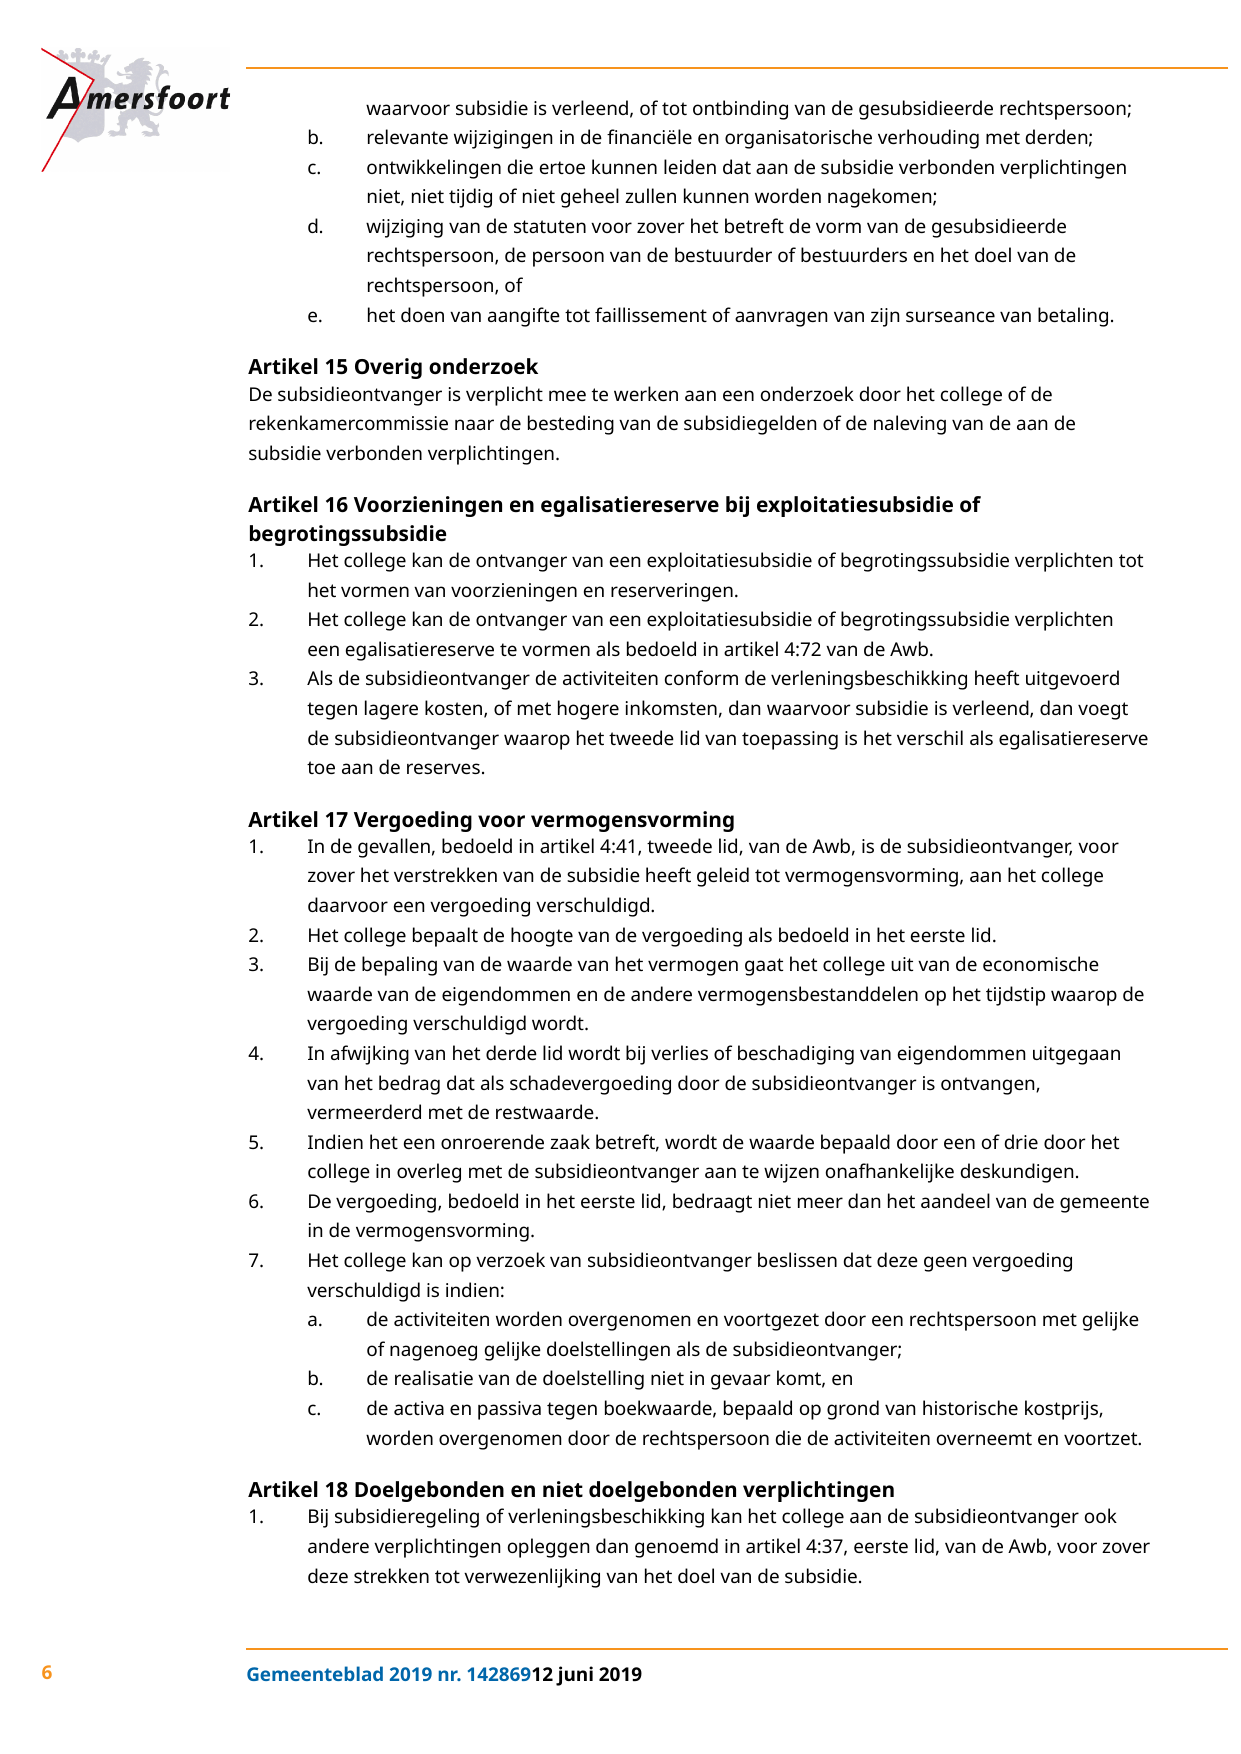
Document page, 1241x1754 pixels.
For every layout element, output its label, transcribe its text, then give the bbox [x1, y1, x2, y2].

list Bij de bepaling van de waarde van het vermogen gaat het college uit van de economische waarde van de eigendommen en de andere vermogensbestanddelen op het tijdstip waarop de vergoeding verschuldigd wordt. [248, 951, 1152, 1036]
list De vergoeding, bedoeld in het eerste lid, bedraagt niet meer dan het aandeel van de gemeente in de vermogensvorming. [248, 1188, 1152, 1243]
list ontwikkelingen die ertoe kunnen leiden dat aan de subsidie verbonden verplichtingen niet, niet tijdig of niet geheel zullen kunnen worden nagekomen; [307, 154, 1152, 209]
list In de gevallen, bedoeld in artikel 4:41, tweede lid, van de Awb, is de subsidieontvanger, voor zover het verstrekken van de subsidie heeft geleid tot vermogensvorming, aan het college daarvoor een vergoeding verschuldigd. [248, 833, 1152, 918]
list waarvoor subsidie is verleend, of tot ontbinding van de gesubsidieerde rechtspersoon; [307, 95, 1152, 121]
list relevante wijzigingen in de financiële en organisatorische verhouding met derden; [307, 124, 1152, 150]
list het doen van aangifte tot faillissement of aanvragen van zijn surseance van betaling. [307, 302, 1152, 328]
list de activa en passiva tegen boekwaarde, bepaald op grond van historische kostprijs, worden overgenomen door de rechtspersoon die de activiteiten overneemt en voortzet. [307, 1395, 1152, 1451]
text Artikel 17 Vergoeding voor vermogensvorming [248, 805, 1152, 833]
text Artikel 15 Overig onderzoek [248, 352, 1152, 381]
list de realisatie van de doelstelling niet in gevaar komt, en [307, 1366, 1152, 1391]
list In afwijking van het derde lid wordt bij verlies of beschadiging van eigendommen uitgegaan van het bedrag dat als schadevergoeding door de subsidieontvanger is ontvangen, vermeerderd met de restwaarde. [248, 1040, 1152, 1125]
list Als de subsidieontvanger de activiteiten conform de verleningsbeschikking heeft uitgevoerd tegen lagere kosten, of met hogere inkomsten, dan waarvoor subsidie is verleend, dan voegt de subsidieontvanger waarop het tweede lid van toepassing is het verschil als egalisatiereserve toe aan de reserves. [248, 666, 1152, 780]
text Artikel 18 Doelgebonden en niet doelgebonden verplichtingen [248, 1475, 1152, 1504]
list Bij subsidieregeling of verleningsbeschikking kan het college aan de subsidieontvanger ook andere verplichtingen opleggen dan genoemd in artikel 4:37, eerste lid, van de Awb, voor zover deze strekken tot verwezenlijking van het doel van de subsidie. [248, 1504, 1152, 1588]
list Het college kan de ontvanger van een exploitatiesubsidie of begrotingssubsidie verplichten een egalisatiereserve te vormen als bedoeld in artikel 4:72 van de Awb. [248, 606, 1152, 662]
list Het college bepaalt de hoogte van de vergoeding als bedoeld in het eerste lid. [248, 922, 1152, 948]
picture [41, 47, 231, 172]
text Artikel 16 Voorzieningen en egalisatiereserve bij exploitatiesubsidie of begrotingssubsidie [248, 490, 1152, 547]
list Het college kan op verzoek van subsidieontvanger beslissen dat deze geen vergoeding verschuldigd is indien: [248, 1247, 1152, 1303]
list wijziging van de statuten voor zover het betreft de vorm van de gesubsidieerde rechtspersoon, de persoon van de bestuurder of bestuurders en het doel van de rechtspersoon, of [307, 213, 1152, 298]
text De subsidieontvanger is verplicht mee te werken aan een onderzoek door het college of de rekenkamercommissie naar de besteding van de subsidiegelden of de naleving van de aan de subsidie verbonden verplichtingen. [248, 381, 1152, 466]
list Indien het een onroerende zaak betreft, wordt de waarde bepaald door een of drie door het college in overleg met de subsidieontvanger aan te wijzen onafhankelijke deskundigen. [248, 1129, 1152, 1184]
list de activiteiten worden overgenomen en voortgezet door een rechtspersoon met gelijke of nagenoeg gelijke doelstellingen als de subsidieontvanger; [307, 1306, 1152, 1362]
list Het college kan de ontvanger van een exploitatiesubsidie of begrotingssubsidie verplichten tot het vormen van voorzieningen en reserveringen. [248, 547, 1152, 602]
